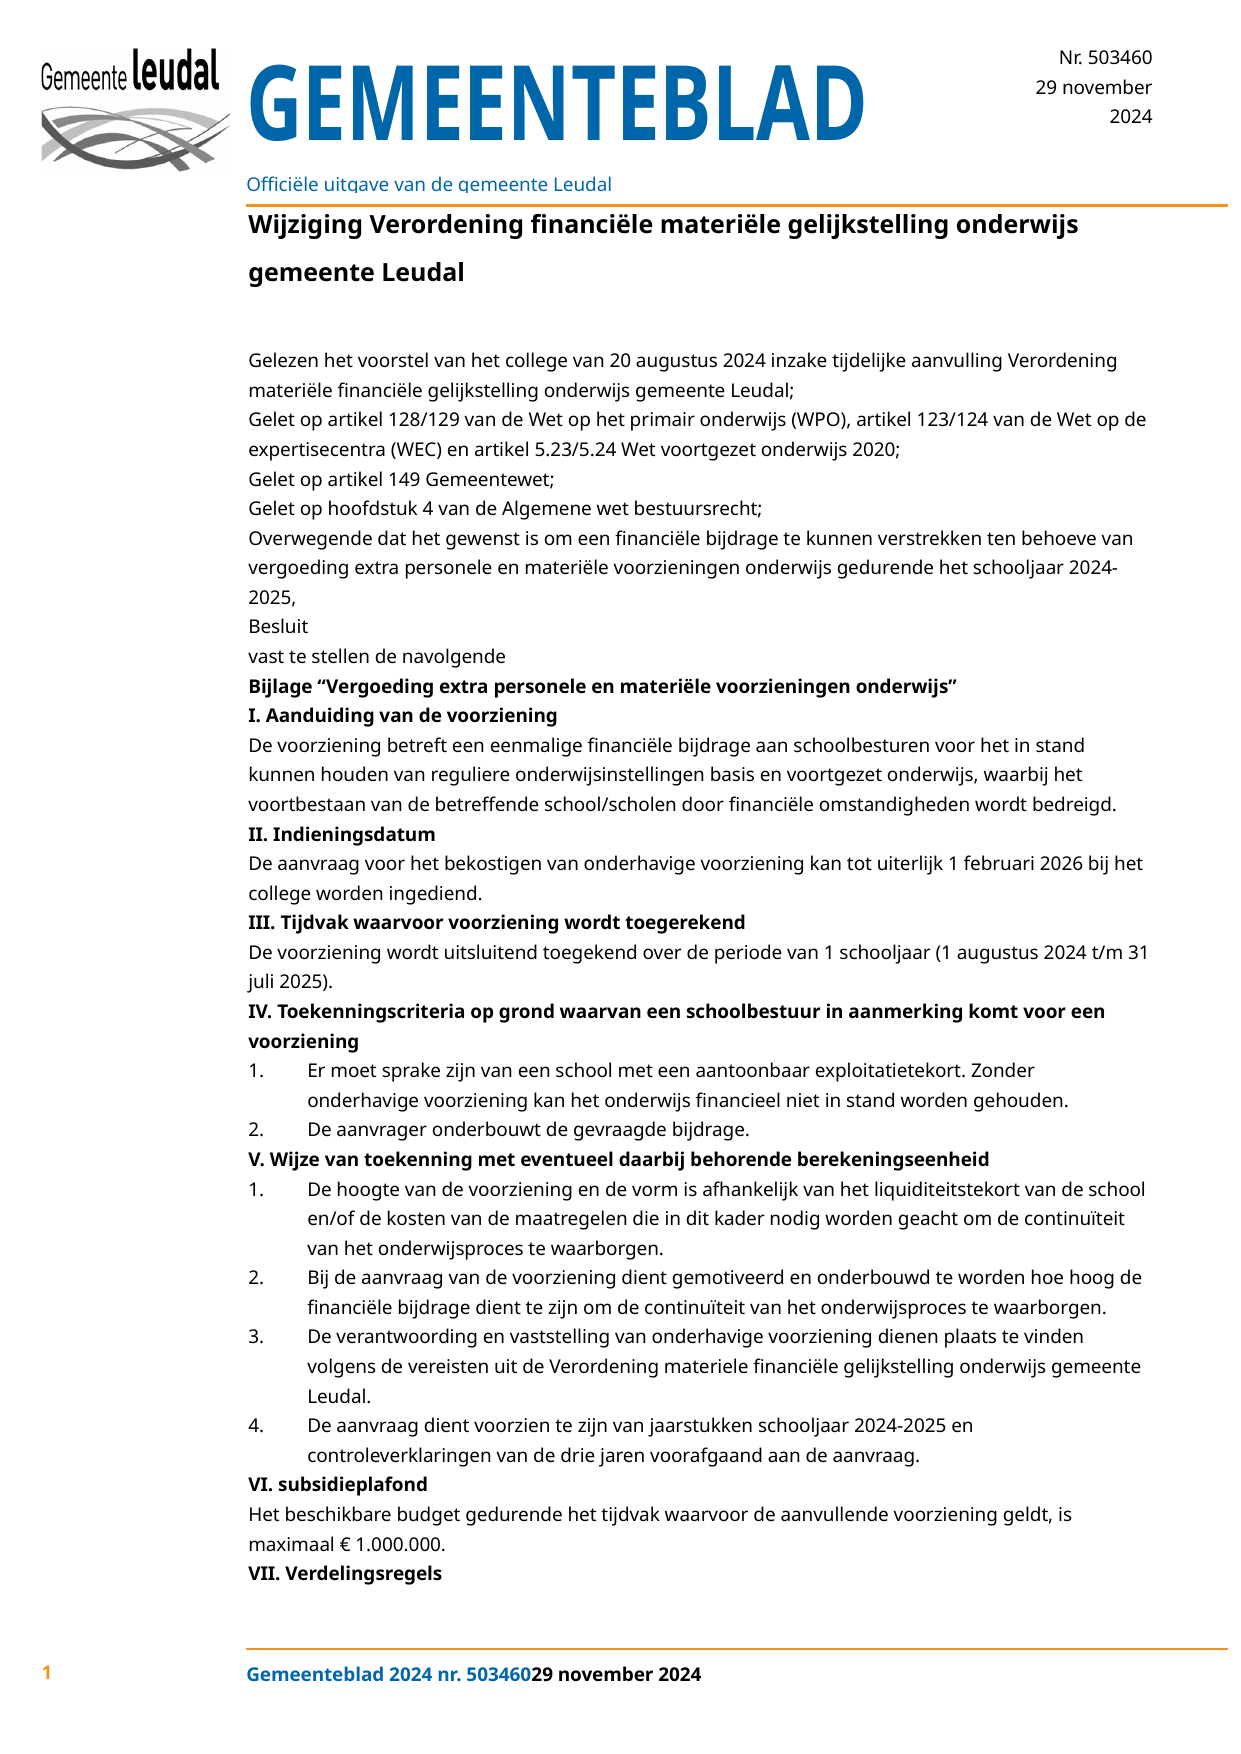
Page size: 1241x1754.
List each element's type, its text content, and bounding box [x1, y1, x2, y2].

list De aanvrager onderbouwt de gevraagde bijdrage. [248, 1117, 1152, 1142]
list De hoogte van de voorziening en de vorm is afhankelijk van het liquiditeitstekort van de school en/of de kosten van de maatregelen die in dit kader nodig worden geacht om de continuïteit van het onderwijsproces te waarborgen. [248, 1176, 1152, 1261]
picture [41, 47, 231, 172]
text Bijlage “Vergoeding extra personele en materiële voorzieningen onderwijs” [248, 673, 1152, 699]
text VI. subsidieplafond [248, 1472, 1152, 1497]
text I. Aanduiding van de voorziening [248, 702, 1152, 728]
text De voorziening wordt uitsluitend toegekend over de periode van 1 schooljaar (1 augustus 2024 t/m 31 juli 2025). [248, 939, 1152, 994]
text Overwegende dat het gewenst is om een financiële bijdrage te kunnen verstrekken ten behoeve van vergoeding extra personele en materiële voorzieningen onderwijs gedurende het schooljaar 2024-2025, [248, 525, 1152, 610]
list Bij de aanvraag van de voorziening dient gemotiveerd en onderbouwd te worden hoe hoog de financiële bijdrage dient te zijn om de continuïteit van het onderwijsproces te waarborgen. [248, 1264, 1152, 1320]
list Er moet sprake zijn van een school met een aantoonbaar exploitatietekort. Zonder onderhavige voorziening kan het onderwijs financieel niet in stand worden gehouden. [248, 1057, 1152, 1113]
text Het beschikbare budget gedurende het tijdvak waarvoor de aanvullende voorziening geldt, is maximaal € 1.000.000. [248, 1501, 1152, 1557]
text vast te stellen de navolgende [248, 643, 1152, 669]
text De voorziening betreft een eenmalige financiële bijdrage aan schoolbesturen voor het in stand kunnen houden van reguliere onderwijsinstellingen basis en voortgezet onderwijs, waarbij het voortbestaan van de betreffende school/scholen door financiële omstandigheden wordt bedreigd. [248, 732, 1152, 817]
text Besluit [248, 614, 1152, 639]
text V. Wijze van toekenning met eventueel daarbij behorende berekeningseenheid [248, 1146, 1152, 1172]
text VII. Verdelingsregels [248, 1560, 1152, 1586]
text Gelet op hoofdstuk 4 van de Algemene wet bestuursrecht; [248, 495, 1152, 521]
text Wijziging Verordening financiële materiële gelijkstelling onderwijs gemeente Leudal [248, 207, 1152, 288]
text Gelezen het voorstel van het college van 20 augustus 2024 inzake tijdelijke aanvulling Verordening materiële financiële gelijkstelling onderwijs gemeente Leudal; [248, 347, 1152, 403]
text Gelet op artikel 128/129 van de Wet op het primair onderwijs (WPO), artikel 123/124 van de Wet op de expertisecentra (WEC) en artikel 5.23/5.24 Wet voortgezet onderwijs 2020; [248, 407, 1152, 462]
text IV. Toekenningscriteria op grond waarvan een schoolbestuur in aanmerking komt voor een voorziening [248, 998, 1152, 1054]
text III. Tijdvak waarvoor voorziening wordt toegerekend [248, 909, 1152, 935]
text II. Indieningsdatum [248, 821, 1152, 847]
text De aanvraag voor het bekostigen van onderhavige voorziening kan tot uiterlijk 1 februari 2026 bij het college worden ingediend. [248, 850, 1152, 906]
list De aanvraag dient voorzien te zijn van jaarstukken schooljaar 2024-2025 en controleverklaringen van de drie jaren voorafgaand aan de aanvraag. [248, 1412, 1152, 1468]
list De verantwoording en vaststelling van onderhavige voorziening dienen plaats te vinden volgens de vereisten uit de Verordening materiele financiële gelijkstelling onderwijs gemeente Leudal. [248, 1324, 1152, 1409]
text Gelet op artikel 149 Gemeentewet; [248, 466, 1152, 492]
